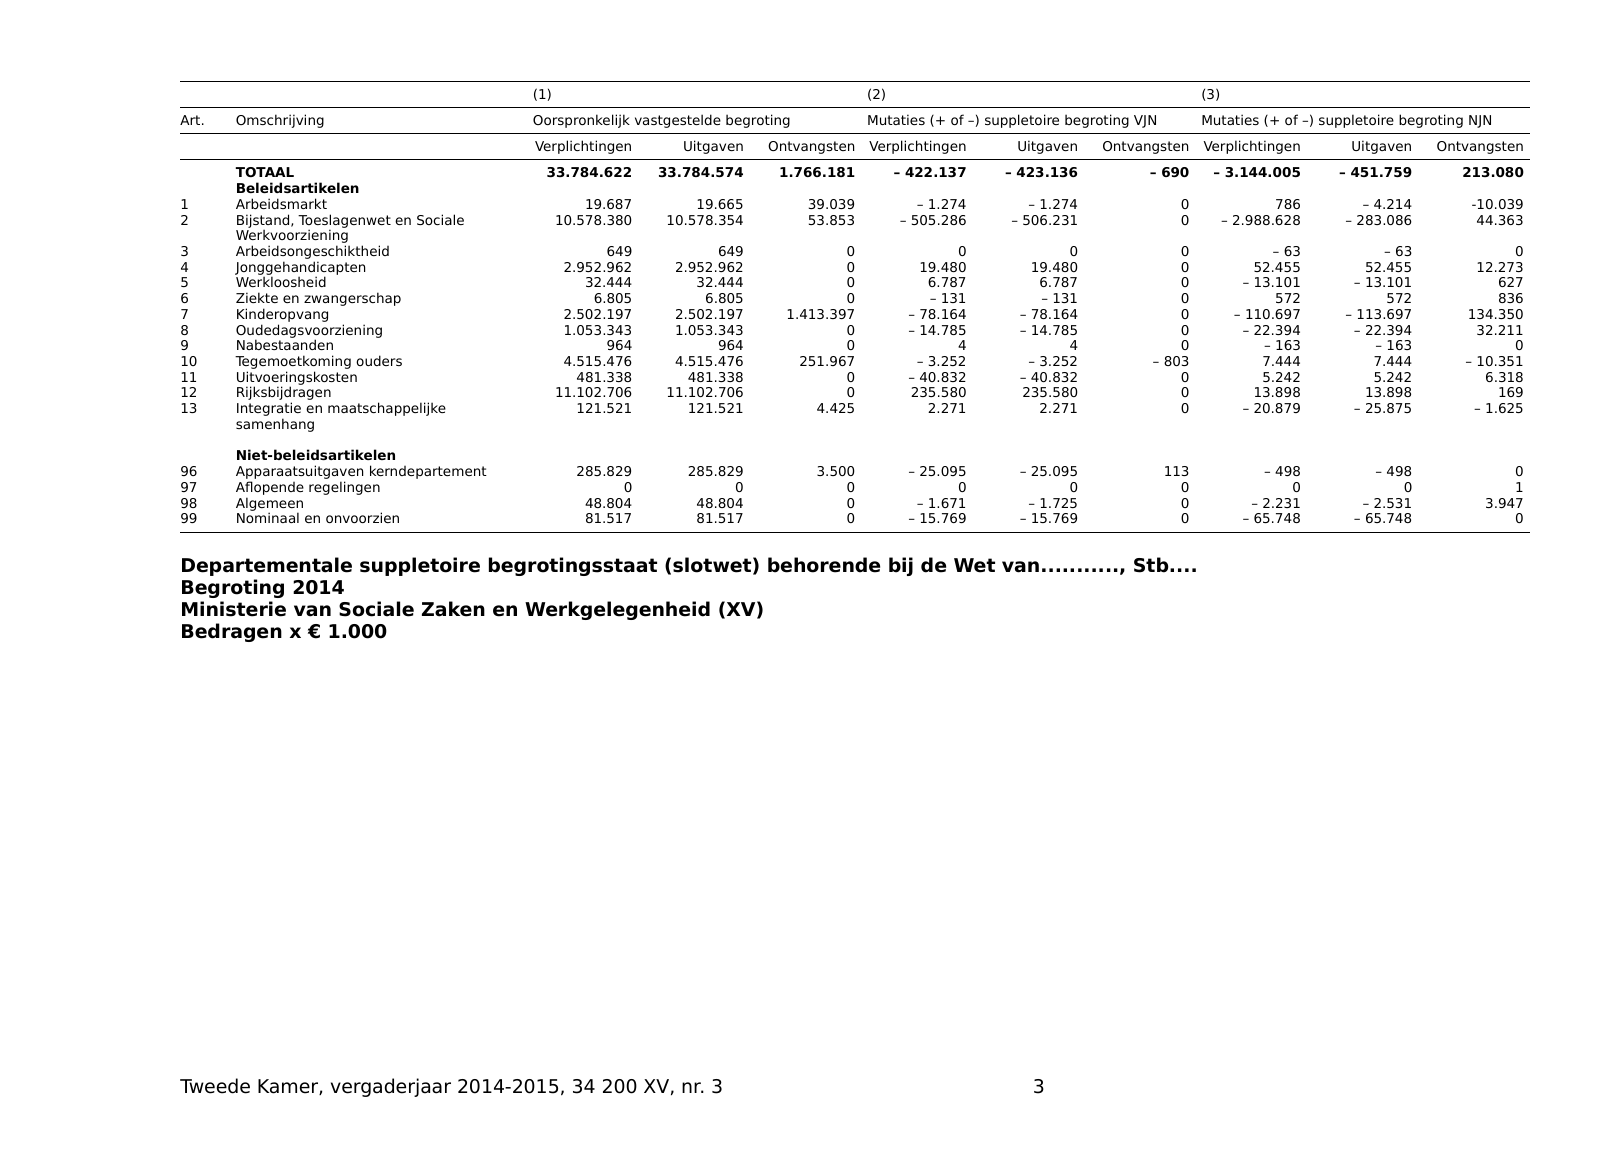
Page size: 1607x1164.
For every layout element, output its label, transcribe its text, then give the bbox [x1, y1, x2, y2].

table_cell Arbeidsongeschiktheid [230, 244, 527, 259]
table_cell – 22.394 [1307, 323, 1418, 338]
table_cell Verplichtingen [861, 134, 972, 159]
table_cell Rijksbijdragen [230, 385, 527, 401]
text Bedragen x € 1.000 [180, 621, 1529, 643]
table_cell 19.480 [972, 260, 1084, 275]
table_cell 6.318 [1418, 370, 1529, 385]
table_cell [527, 433, 638, 448]
table_cell [972, 433, 1084, 448]
table_cell – 20.879 [1195, 401, 1307, 432]
table_cell – 25.095 [861, 464, 972, 480]
table_cell – 40.832 [861, 370, 972, 385]
table_cell 53.853 [750, 212, 861, 228]
table_cell 3.500 [750, 464, 861, 480]
table_cell [180, 228, 229, 244]
table_cell 0 [750, 480, 861, 495]
table_cell 169 [1418, 385, 1529, 401]
table_cell [972, 448, 1084, 464]
table_cell – 2.988.628 [1195, 212, 1307, 228]
table_cell 0 [1084, 307, 1195, 322]
table_cell 98 [180, 495, 229, 511]
table_cell – 422.137 [861, 160, 972, 181]
table_cell 7 [180, 307, 229, 322]
table_cell – 498 [1195, 464, 1307, 480]
table_cell Verplichtingen [527, 134, 638, 159]
table_cell [1084, 433, 1195, 448]
table_cell [861, 181, 972, 197]
table_cell 1.053.343 [527, 323, 638, 338]
table_cell [1307, 228, 1418, 244]
table_cell 0 [750, 323, 861, 338]
table_cell 481.338 [638, 370, 749, 385]
table_cell [180, 160, 229, 181]
table_cell – 131 [861, 291, 972, 307]
table_cell 5 [180, 275, 229, 291]
table_cell – 3.252 [972, 354, 1084, 369]
table_cell 0 [750, 385, 861, 401]
table_cell [527, 181, 638, 197]
table_cell 0 [1418, 338, 1529, 354]
text Begroting 2014 [180, 577, 1529, 599]
table_cell 33.784.574 [638, 160, 749, 181]
table_cell 121.521 [638, 401, 749, 432]
table_cell 6 [180, 291, 229, 307]
text Ministerie van Sociale Zaken en Werkgelegenheid (XV) [180, 599, 1529, 621]
table_cell [1195, 181, 1307, 197]
table_cell [180, 134, 229, 159]
table_cell 19.665 [638, 197, 749, 212]
table_cell – 78.164 [972, 307, 1084, 322]
table_cell 52.455 [1195, 260, 1307, 275]
table_cell – 25.875 [1307, 401, 1418, 432]
table_cell 0 [1084, 275, 1195, 291]
table_cell 12 [180, 385, 229, 401]
table_cell 33.784.622 [527, 160, 638, 181]
table_cell 0 [1084, 480, 1195, 495]
table_cell 32.211 [1418, 323, 1529, 338]
table_cell Aflopende regelingen [230, 480, 527, 495]
table_cell [861, 433, 972, 448]
table_cell Integratie en maatschappelijke samenhang [230, 401, 527, 432]
table_cell 0 [1418, 464, 1529, 480]
table_cell – 2.531 [1307, 495, 1418, 511]
table_cell 81.517 [638, 511, 749, 532]
table_cell Nominaal en onvoorzien [230, 511, 527, 532]
table_cell – 163 [1307, 338, 1418, 354]
table_cell [750, 181, 861, 197]
table_cell 3 [180, 244, 229, 259]
table_cell – 451.759 [1307, 160, 1418, 181]
table_cell TOTAAL [230, 160, 527, 181]
table_cell – 1.274 [972, 197, 1084, 212]
table_cell 2 [180, 212, 229, 228]
table_cell 5.242 [1307, 370, 1418, 385]
table_cell Tegemoetkoming ouders [230, 354, 527, 369]
table_cell 235.580 [972, 385, 1084, 401]
table_cell 44.363 [1418, 212, 1529, 228]
table_cell 0 [1084, 495, 1195, 511]
table_cell 0 [1084, 511, 1195, 532]
table_cell 0 [1307, 480, 1418, 495]
table_cell Bijstand, Toeslagenwet en Sociale [230, 212, 527, 228]
table_cell 572 [1307, 291, 1418, 307]
table_cell – 690 [1084, 160, 1195, 181]
table_cell 6.805 [638, 291, 749, 307]
table_cell Beleidsartikelen [230, 181, 527, 197]
table_cell 0 [1084, 385, 1195, 401]
table_cell 2.952.962 [638, 260, 749, 275]
table_cell 99 [180, 511, 229, 532]
table_cell [638, 433, 749, 448]
table_cell – 2.231 [1195, 495, 1307, 511]
table_cell Arbeidsmarkt [230, 197, 527, 212]
table_cell – 498 [1307, 464, 1418, 480]
table_cell 113 [1084, 464, 1195, 480]
table_cell 81.517 [527, 511, 638, 532]
table_cell 52.455 [1307, 260, 1418, 275]
table_cell 0 [750, 511, 861, 532]
table_cell 0 [1084, 260, 1195, 275]
table_cell Art. [180, 108, 229, 133]
table_cell [1307, 181, 1418, 197]
table_cell 0 [750, 275, 861, 291]
table_cell 7.444 [1307, 354, 1418, 369]
table_header (3) [1195, 82, 1529, 107]
table_cell [1418, 181, 1529, 197]
table_cell [750, 433, 861, 448]
table_cell [1084, 228, 1195, 244]
table_cell 964 [638, 338, 749, 354]
table_cell – 283.086 [1307, 212, 1418, 228]
table_cell 6.787 [972, 275, 1084, 291]
table_cell – 1.274 [861, 197, 972, 212]
table_cell 0 [1084, 338, 1195, 354]
table_cell Mutaties (+ of –) suppletoire begroting NJN [1195, 108, 1529, 133]
table_cell 649 [638, 244, 749, 259]
table_cell [861, 448, 972, 464]
table_cell [972, 228, 1084, 244]
table_cell Ontvangsten [1418, 134, 1529, 159]
table_cell 6.805 [527, 291, 638, 307]
table_cell Verplichtingen [1195, 134, 1307, 159]
table_cell 1 [1418, 480, 1529, 495]
table_cell 10.578.380 [527, 212, 638, 228]
table_cell 0 [1084, 370, 1195, 385]
table_cell Kinderopvang [230, 307, 527, 322]
table_cell 1.413.397 [750, 307, 861, 322]
table_cell 12.273 [1418, 260, 1529, 275]
table_cell [638, 448, 749, 464]
table_cell 96 [180, 464, 229, 480]
table_cell [1195, 228, 1307, 244]
table_cell 1.053.343 [638, 323, 749, 338]
table_cell Uitgaven [972, 134, 1084, 159]
table_cell [1195, 433, 1307, 448]
table_cell 19.480 [861, 260, 972, 275]
table_cell 0 [750, 495, 861, 511]
table_cell 481.338 [527, 370, 638, 385]
table_cell Apparaatsuitgaven kerndepartement [230, 464, 527, 480]
table_cell [180, 181, 229, 197]
table_cell 0 [638, 480, 749, 495]
table_cell 2.952.962 [527, 260, 638, 275]
table_cell [750, 228, 861, 244]
table_cell – 1.725 [972, 495, 1084, 511]
table_cell [638, 228, 749, 244]
table_cell 0 [1084, 244, 1195, 259]
table_cell – 10.351 [1418, 354, 1529, 369]
table_cell 285.829 [638, 464, 749, 480]
table_cell 2.271 [861, 401, 972, 432]
table_cell – 3.252 [861, 354, 972, 369]
table_cell 0 [1084, 401, 1195, 432]
table_cell Mutaties (+ of –) suppletoire begroting VJN [861, 108, 1195, 133]
table_cell 251.967 [750, 354, 861, 369]
table_cell 213.080 [1418, 160, 1529, 181]
table_cell 836 [1418, 291, 1529, 307]
table_cell 121.521 [527, 401, 638, 432]
table_cell 235.580 [861, 385, 972, 401]
table_cell – 4.214 [1307, 197, 1418, 212]
table_cell 0 [1084, 197, 1195, 212]
table_cell 2.502.197 [527, 307, 638, 322]
table_cell 48.804 [527, 495, 638, 511]
table_cell 627 [1418, 275, 1529, 291]
table_cell 13.898 [1307, 385, 1418, 401]
table_cell – 15.769 [861, 511, 972, 532]
table_cell 5.242 [1195, 370, 1307, 385]
table_cell 4.515.476 [638, 354, 749, 369]
table_cell [1418, 228, 1529, 244]
table_cell 4 [972, 338, 1084, 354]
table_cell Uitgaven [1307, 134, 1418, 159]
table_cell 0 [750, 338, 861, 354]
table_cell 0 [750, 244, 861, 259]
table_header (1) [527, 82, 861, 107]
table_cell Nabestaanden [230, 338, 527, 354]
table_cell – 423.136 [972, 160, 1084, 181]
table_cell – 15.769 [972, 511, 1084, 532]
table_cell – 65.748 [1307, 511, 1418, 532]
table_cell 649 [527, 244, 638, 259]
table_cell – 63 [1307, 244, 1418, 259]
table_cell – 505.286 [861, 212, 972, 228]
table_cell 11.102.706 [638, 385, 749, 401]
table_cell 4.425 [750, 401, 861, 432]
table_cell [1307, 433, 1418, 448]
table_cell – 25.095 [972, 464, 1084, 480]
table_cell – 14.785 [972, 323, 1084, 338]
table_cell [1307, 448, 1418, 464]
table_cell [1084, 448, 1195, 464]
table_cell 0 [861, 480, 972, 495]
table_cell 10.578.354 [638, 212, 749, 228]
table_cell [1418, 448, 1529, 464]
table_cell – 131 [972, 291, 1084, 307]
table_cell Uitgaven [638, 134, 749, 159]
table_cell – 803 [1084, 354, 1195, 369]
table_cell – 13.101 [1307, 275, 1418, 291]
table_cell 0 [972, 244, 1084, 259]
table_cell – 163 [1195, 338, 1307, 354]
table_cell 0 [750, 370, 861, 385]
table_cell 2.271 [972, 401, 1084, 432]
table_cell Oorspronkelijk vastgestelde begroting [527, 108, 861, 133]
table_cell 964 [527, 338, 638, 354]
table_cell 48.804 [638, 495, 749, 511]
table_cell – 13.101 [1195, 275, 1307, 291]
table_cell 0 [861, 244, 972, 259]
table_cell 0 [1084, 323, 1195, 338]
table_cell Ontvangsten [750, 134, 861, 159]
table_cell 11.102.706 [527, 385, 638, 401]
table_cell 4.515.476 [527, 354, 638, 369]
table_cell 39.039 [750, 197, 861, 212]
table_cell 32.444 [527, 275, 638, 291]
table_cell [230, 134, 527, 159]
table_cell 97 [180, 480, 229, 495]
table_cell -10.039 [1418, 197, 1529, 212]
table_cell – 78.164 [861, 307, 972, 322]
table_cell Algemeen [230, 495, 527, 511]
table_cell – 113.697 [1307, 307, 1418, 322]
table_cell 0 [972, 480, 1084, 495]
table_cell 0 [750, 260, 861, 275]
table_cell 10 [180, 354, 229, 369]
table_cell 3.947 [1418, 495, 1529, 511]
table_cell – 63 [1195, 244, 1307, 259]
table_cell Uitvoeringskosten [230, 370, 527, 385]
table_cell 9 [180, 338, 229, 354]
table_cell 0 [1084, 212, 1195, 228]
table_cell 32.444 [638, 275, 749, 291]
table_cell Oudedagsvoorziening [230, 323, 527, 338]
table_header [230, 82, 527, 107]
table_cell 1.766.181 [750, 160, 861, 181]
table_cell 786 [1195, 197, 1307, 212]
table_cell 8 [180, 323, 229, 338]
table_cell 7.444 [1195, 354, 1307, 369]
table_cell [861, 228, 972, 244]
table_cell – 22.394 [1195, 323, 1307, 338]
table_cell 134.350 [1418, 307, 1529, 322]
table_cell Jonggehandicapten [230, 260, 527, 275]
table_cell 1 [180, 197, 229, 212]
table_cell Werkloosheid [230, 275, 527, 291]
table_cell 0 [1084, 291, 1195, 307]
table_cell 13.898 [1195, 385, 1307, 401]
table_cell [180, 448, 229, 464]
table_cell Werkvoorziening [230, 228, 527, 244]
table_cell 0 [527, 480, 638, 495]
table_cell 13 [180, 401, 229, 432]
table_cell 4 [180, 260, 229, 275]
table_cell – 110.697 [1195, 307, 1307, 322]
table_cell – 14.785 [861, 323, 972, 338]
table_cell [1195, 448, 1307, 464]
table_cell 0 [1195, 480, 1307, 495]
table_cell 2.502.197 [638, 307, 749, 322]
table_cell 0 [1418, 244, 1529, 259]
table_cell – 506.231 [972, 212, 1084, 228]
table_cell 4 [861, 338, 972, 354]
table_cell 285.829 [527, 464, 638, 480]
table_cell [638, 181, 749, 197]
table_header [180, 82, 229, 107]
table_cell [1418, 433, 1529, 448]
table_cell Ziekte en zwangerschap [230, 291, 527, 307]
table_cell – 1.625 [1418, 401, 1529, 432]
table_cell [527, 448, 638, 464]
table_cell 0 [750, 291, 861, 307]
table_cell 572 [1195, 291, 1307, 307]
table_cell 19.687 [527, 197, 638, 212]
table_header (2) [861, 82, 1195, 107]
table_cell 6.787 [861, 275, 972, 291]
table_cell – 40.832 [972, 370, 1084, 385]
table_cell Ontvangsten [1084, 134, 1195, 159]
table_cell – 65.748 [1195, 511, 1307, 532]
table_cell [1084, 181, 1195, 197]
table_cell 11 [180, 370, 229, 385]
table_cell – 3.144.005 [1195, 160, 1307, 181]
table_cell [527, 228, 638, 244]
table_cell 0 [1418, 511, 1529, 532]
table_cell – 1.671 [861, 495, 972, 511]
table_cell [750, 448, 861, 464]
table_cell Omschrijving [230, 108, 527, 133]
text Departementale suppletoire begrotingsstaat (slotwet) behorende bij de Wet van..........., Stb.... [180, 555, 1529, 577]
table_cell Niet-beleidsartikelen [230, 448, 527, 464]
table_cell [972, 181, 1084, 197]
table_cell [230, 433, 527, 448]
table_cell [180, 433, 229, 448]
